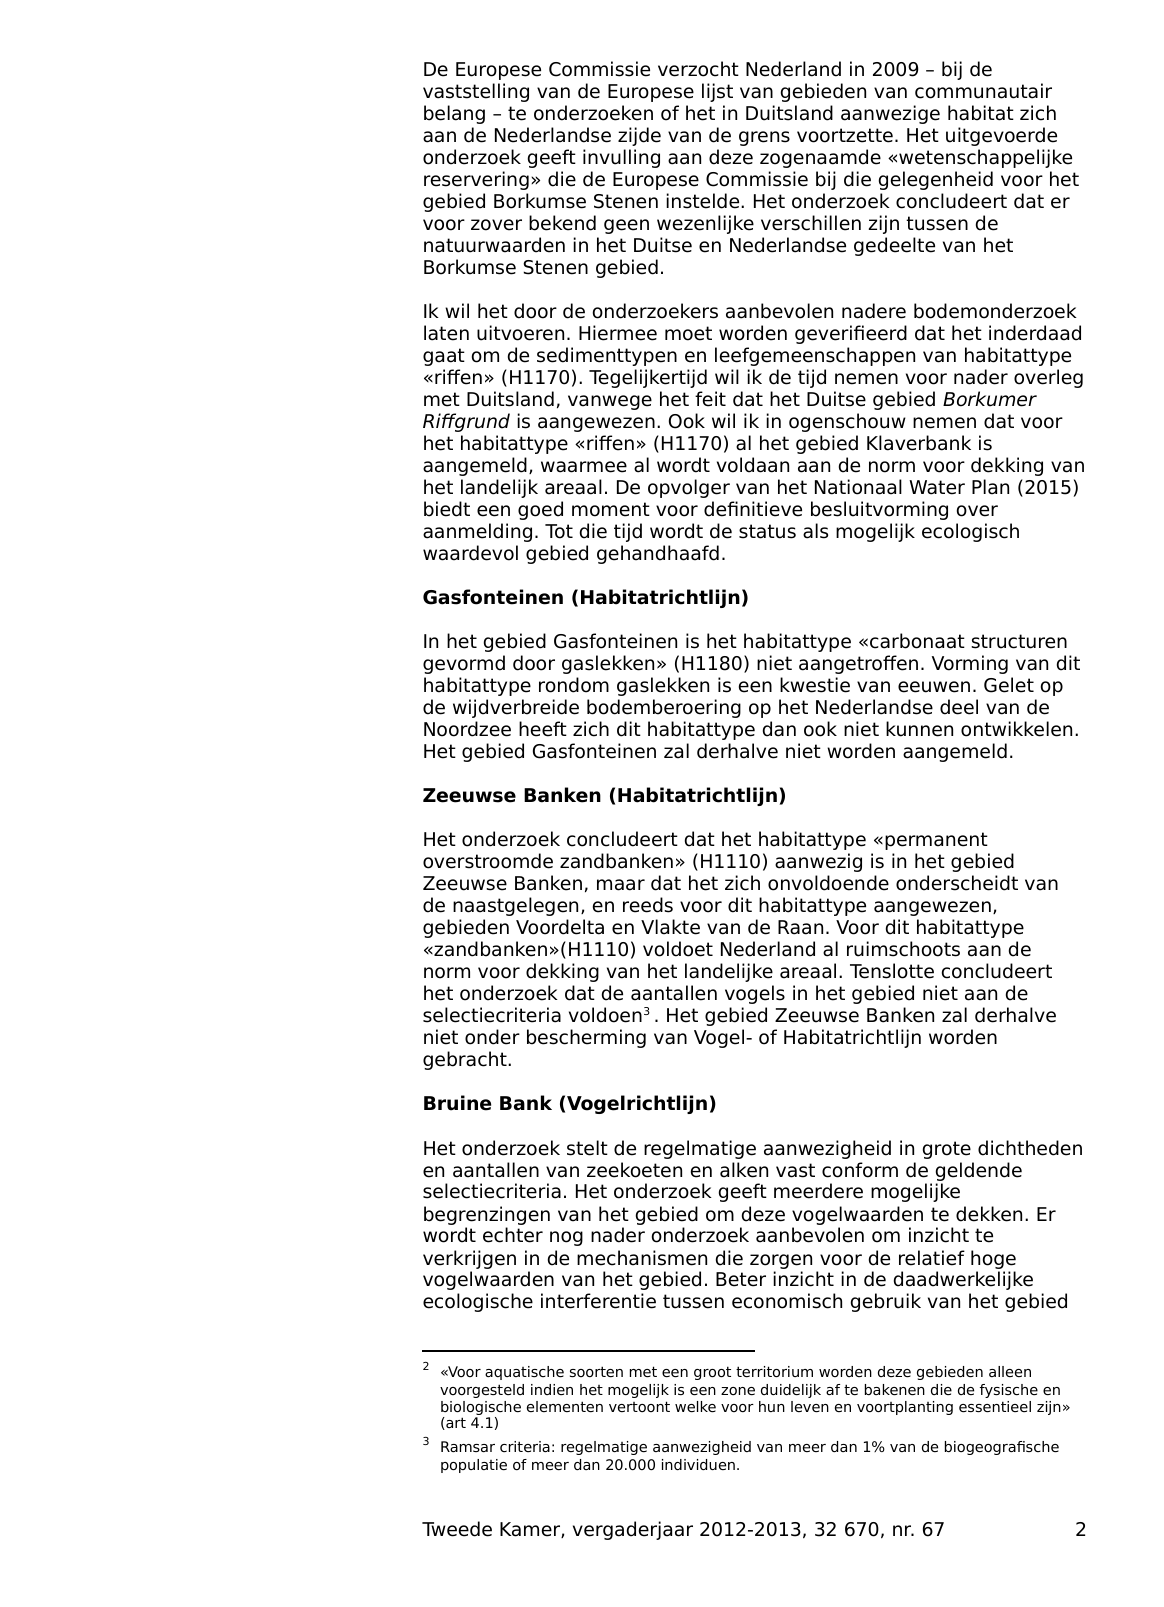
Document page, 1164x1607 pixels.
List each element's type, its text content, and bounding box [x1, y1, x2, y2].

text In het gebied Gasfonteinen is het habitattype «carbonaat structuren gevormd door gaslekken» (H1180) niet aangetroffen. Vorming van dit habitattype rondom gaslekken is een kwestie van eeuwen. Gelet op de wijdverbreide bodemberoering op het Nederlandse deel van de Noordzee heeft zich dit habitattype dan ook niet kunnen ontwikkelen. Het gebied Gasfonteinen zal derhalve niet worden aangemeld. [422, 631, 1087, 763]
text Ik wil het door de onderzoekers aanbevolen nadere bodemonderzoek laten uitvoeren. Hiermee moet worden geverifieerd dat het inderdaad gaat om de sedimenttypen en leefgemeenschappen van habitattype «riffen» (H1170). Tegelijkertijd wil ik de tijd nemen voor nader overleg met Duitsland, vanwege het feit dat het Duitse gebied Borkumer Riffgrund is aangewezen. Ook wil ik in ogenschouw nemen dat voor het habitattype «riffen» (H1170) al het gebied Klaverbank is aangemeld, waarmee al wordt voldaan aan de norm voor dekking van het landelijk areaal. De opvolger van het Nationaal Water Plan (2015) biedt een goed moment voor definitieve besluitvorming over aanmelding. Tot die tijd wordt de status als mogelijk ecologisch waardevol gebied gehandhaafd. [422, 301, 1087, 565]
subtitle Gasfonteinen (Habitatrichtlijn) [422, 587, 1087, 609]
text De Europese Commissie verzocht Nederland in 2009 – bij de vaststelling van de Europese lijst van gebieden van communautair belang – te onderzoeken of het in Duitsland aanwezige habitat zich aan de Nederlandse zijde van de grens voortzette. Het uitgevoerde onderzoek geeft invulling aan deze zogenaamde «wetenschappelijke reservering» die de Europese Commissie bij die gelegenheid voor het gebied Borkumse Stenen instelde. Het onderzoek concludeert dat er voor zover bekend geen wezenlijke verschillen zijn tussen de natuurwaarden in het Duitse en Nederlandse gedeelte van het Borkumse Stenen gebied. [422, 59, 1087, 279]
subtitle Zeeuwse Banken (Habitatrichtlijn) [422, 785, 1087, 807]
text Het onderzoek stelt de regelmatige aanwezigheid in grote dichtheden en aantallen van zeekoeten en alken vast conform de geldende selectiecriteria. Het onderzoek geeft meerdere mogelijke begrenzingen van het gebied om deze vogelwaarden te dekken. Er wordt echter nog nader onderzoek aanbevolen om inzicht te verkrijgen in de mechanismen die zorgen voor de relatief hoge vogelwaarden van het gebied. Beter inzicht in de daadwerkelijke ecologische interferentie tussen economisch gebruik van het gebied [422, 1137, 1087, 1313]
subtitle Bruine Bank (Vogelrichtlijn) [422, 1093, 1087, 1115]
text Ramsar criteria: regelmatige aanwezigheid van meer dan 1% van de biogeografische populatie of meer dan 20.000 individuen. [422, 1435, 1087, 1474]
text Het onderzoek concludeert dat het habitattype «permanent overstroomde zandbanken» (H1110) aanwezig is in het gebied Zeeuwse Banken, maar dat het zich onvoldoende onderscheidt van de naastgelegen, en reeds voor dit habitattype aangewezen, gebieden Voordelta en Vlakte van de Raan. Voor dit habitattype «zandbanken»(H1110) voldoet Nederland al ruimschoots aan de norm voor dekking van het landelijke areaal. Tenslotte concludeert het onderzoek dat de aantallen vogels in het gebied niet aan de selectiecriteria voldoen. Het gebied Zeeuwse Banken zal derhalve niet onder bescherming van Vogel- of Habitatrichtlijn worden gebracht. [422, 829, 1087, 1071]
text «Voor aquatische soorten met een groot territorium worden deze gebieden alleen voorgesteld indien het mogelijk is een zone duidelijk af te bakenen die de fysische en biologische elementen vertoont welke voor hun leven en voortplanting essentieel zijn» (art 4.1) [422, 1360, 1087, 1432]
